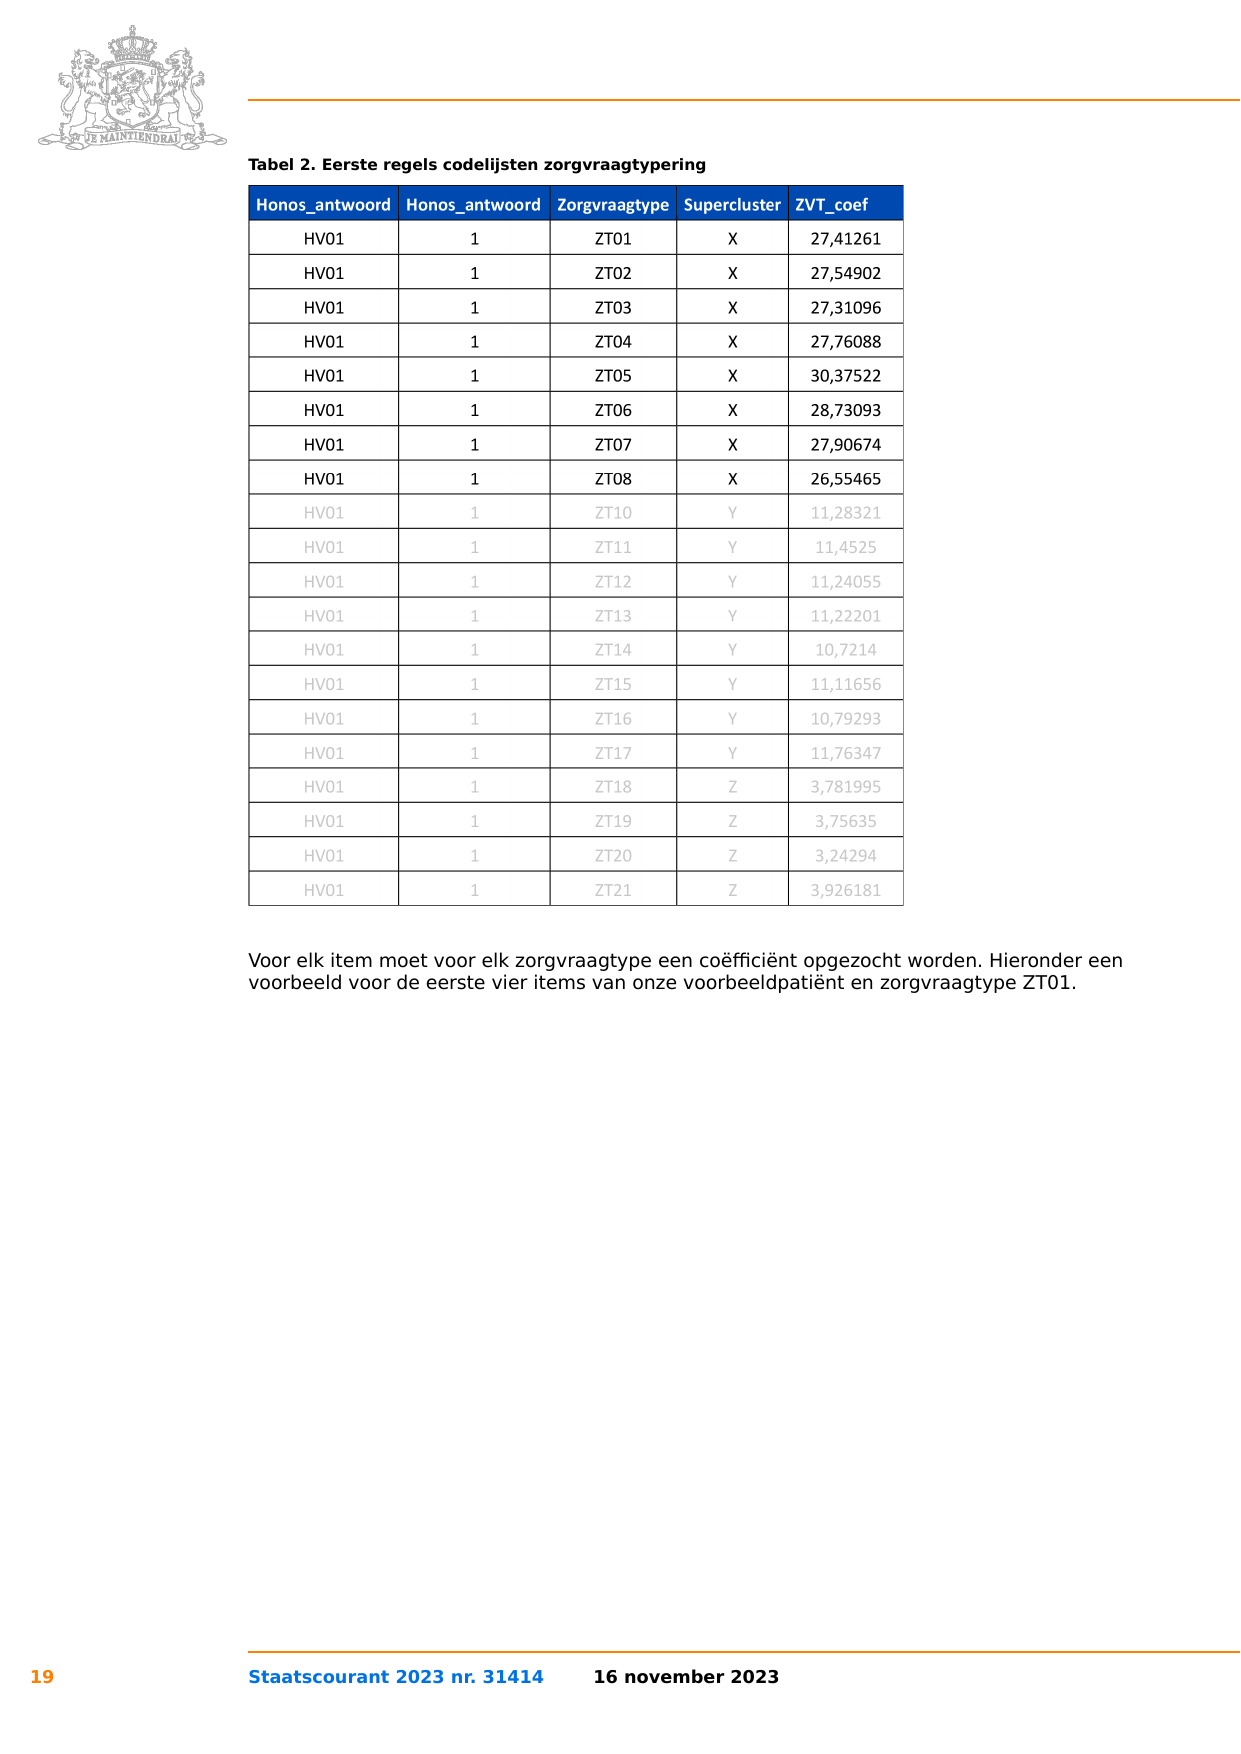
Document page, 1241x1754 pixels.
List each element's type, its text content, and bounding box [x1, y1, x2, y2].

picture [248, 185, 904, 906]
picture [38, 25, 227, 150]
text Tabel 2. Eerste regels codelijsten zorgvraagtypering [248, 156, 903, 174]
text Voor elk item moet voor elk zorgvraagtype een coëfficiënt opgezocht worden. Hieronder een voorbeeld voor de eerste vier items van onze voorbeeldpatiënt en zorgvraagtype ZT01. [248, 950, 1163, 994]
